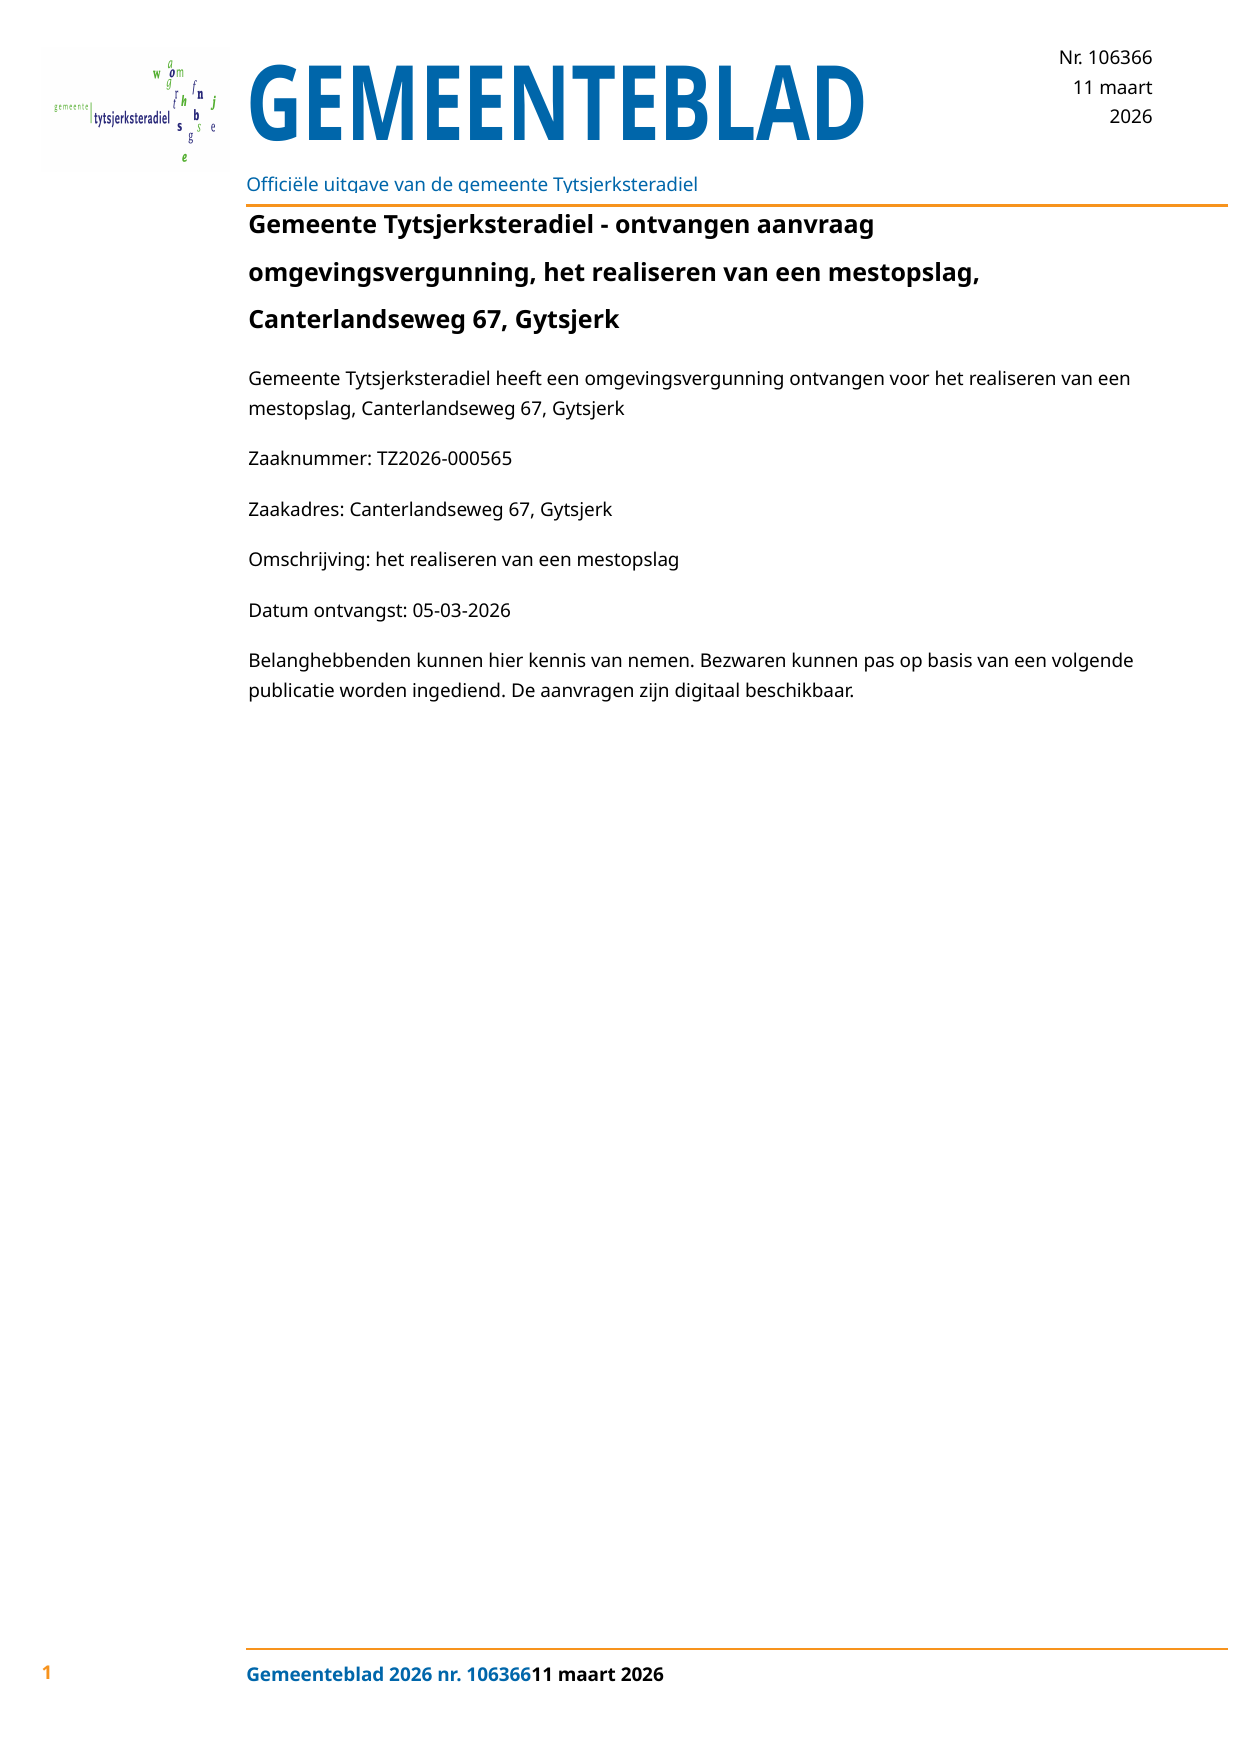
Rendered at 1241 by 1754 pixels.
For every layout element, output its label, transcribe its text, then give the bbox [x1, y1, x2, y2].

text Zaakadres: Canterlandseweg 67, Gytsjerk [248, 496, 1152, 522]
text Gemeente Tytsjerksteradiel heeft een omgevingsvergunning ontvangen voor het realiseren van een mestopslag, Canterlandseweg 67, Gytsjerk [248, 366, 1152, 421]
picture [41, 47, 231, 172]
text Datum ontvangst: 05-03-2026 [248, 597, 1152, 622]
text Omschrijving: het realiseren van een mestopslag [248, 546, 1152, 572]
text Zaaknummer: TZ2026-000565 [248, 446, 1152, 471]
text Gemeente Tytsjerksteradiel - ontvangen aanvraag omgevingsvergunning, het realiseren van een mestopslag, Canterlandseweg 67, Gytsjerk [248, 207, 1152, 336]
text Belanghebbenden kunnen hier kennis van nemen. Bezwaren kunnen pas op basis van een volgende publicatie worden ingediend. De aanvragen zijn digitaal beschikbaar. [248, 647, 1152, 702]
